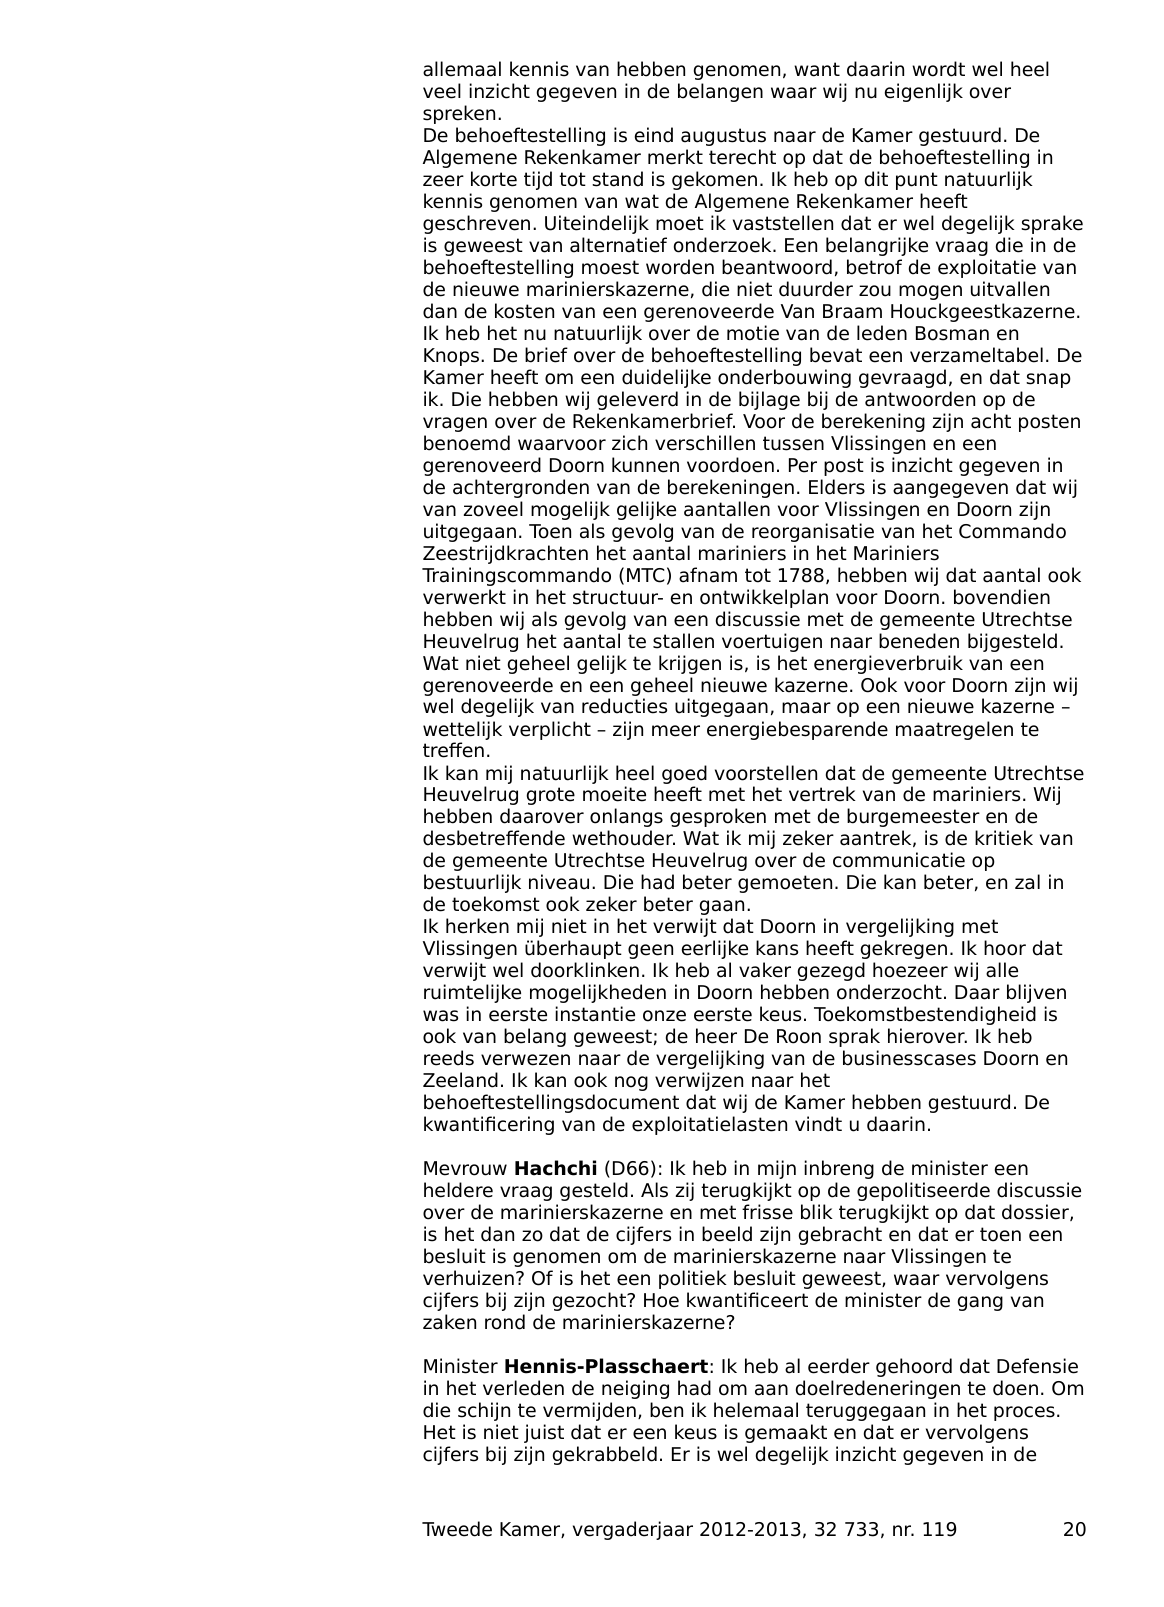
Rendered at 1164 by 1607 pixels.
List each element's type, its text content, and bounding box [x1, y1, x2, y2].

text Ik herken mij niet in het verwijt dat Doorn in vergelijking met Vlissingen überhaupt geen eerlijke kans heeft gekregen. Ik hoor dat verwijt wel doorklinken. Ik heb al vaker gezegd hoezeer wij alle ruimtelijke mogelijkheden in Doorn hebben onderzocht. Daar blijven was in eerste instantie onze eerste keus. Toekomstbestendigheid is ook van belang geweest; de heer De Roon sprak hierover. Ik heb reeds verwezen naar de vergelijking van de businesscases Doorn en Zeeland. Ik kan ook nog verwijzen naar het behoeftestellingsdocument dat wij de Kamer hebben gestuurd. De kwantificering van de exploitatielasten vindt u daarin. [422, 916, 1087, 1136]
text Mevrouw Hachchi (D66): Ik heb in mijn inbreng de minister een heldere vraag gesteld. Als zij terugkijkt op de gepolitiseerde discussie over de marinierskazerne en met frisse blik terugkijkt op dat dossier, is het dan zo dat de cijfers in beeld zijn gebracht en dat er toen een besluit is genomen om de marinierskazerne naar Vlissingen te verhuizen? Of is het een politiek besluit geweest, waar vervolgens cijfers bij zijn gezocht? Hoe kwantificeert de minister de gang van zaken rond de marinierskazerne? [422, 1158, 1087, 1334]
text Minister Hennis-Plasschaert: Ik heb al eerder gehoord dat Defensie in het verleden de neiging had om aan doelredeneringen te doen. Om die schijn te vermijden, ben ik helemaal teruggegaan in het proces. Het is niet juist dat er een keus is gemaakt en dat er vervolgens cijfers bij zijn gekrabbeld. Er is wel degelijk inzicht gegeven in de [422, 1356, 1087, 1466]
text De behoeftestelling is eind augustus naar de Kamer gestuurd. De Algemene Rekenkamer merkt terecht op dat de behoeftestelling in zeer korte tijd tot stand is gekomen. Ik heb op dit punt natuurlijk kennis genomen van wat de Algemene Rekenkamer heeft geschreven. Uiteindelijk moet ik vaststellen dat er wel degelijk sprake is geweest van alternatief onderzoek. Een belangrijke vraag die in de behoeftestelling moest worden beantwoord, betrof de exploitatie van de nieuwe marinierskazerne, die niet duurder zou mogen uitvallen dan de kosten van een gerenoveerde Van Braam Houckgeestkazerne. Ik heb het nu natuurlijk over de motie van de leden Bosman en Knops. De brief over de behoeftestelling bevat een verzameltabel. De Kamer heeft om een duidelijke onderbouwing gevraagd, en dat snap ik. Die hebben wij geleverd in de bijlage bij de antwoorden op de vragen over de Rekenkamerbrief. Voor de berekening zijn acht posten benoemd waarvoor zich verschillen tussen Vlissingen en een gerenoveerd Doorn kunnen voordoen. Per post is inzicht gegeven in de achtergronden van de berekeningen. Elders is aangegeven dat wij van zoveel mogelijk gelijke aantallen voor Vlissingen en Doorn zijn uitgegaan. Toen als gevolg van de reorganisatie van het Commando Zeestrijdkrachten het aantal mariniers in het Mariniers Trainingscommando (MTC) afnam tot 1788, hebben wij dat aantal ook verwerkt in het structuur- en ontwikkelplan voor Doorn. bovendien hebben wij als gevolg van een discussie met de gemeente Utrechtse Heuvelrug het aantal te stallen voertuigen naar beneden bijgesteld. Wat niet geheel gelijk te krijgen is, is het energieverbruik van een gerenoveerde en een geheel nieuwe kazerne. Ook voor Doorn zijn wij wel degelijk van reducties uitgegaan, maar op een nieuwe kazerne – wettelijk verplicht – zijn meer energiebesparende maatregelen te treffen. [422, 125, 1087, 762]
text allemaal kennis van hebben genomen, want daarin wordt wel heel veel inzicht gegeven in de belangen waar wij nu eigenlijk over spreken. [422, 59, 1087, 125]
text Ik kan mij natuurlijk heel goed voorstellen dat de gemeente Utrechtse Heuvelrug grote moeite heeft met het vertrek van de mariniers. Wij hebben daarover onlangs gesproken met de burgemeester en de desbetreffende wethouder. Wat ik mij zeker aantrek, is de kritiek van de gemeente Utrechtse Heuvelrug over de communicatie op bestuurlijk niveau. Die had beter gemoeten. Die kan beter, en zal in de toekomst ook zeker beter gaan. [422, 762, 1087, 916]
